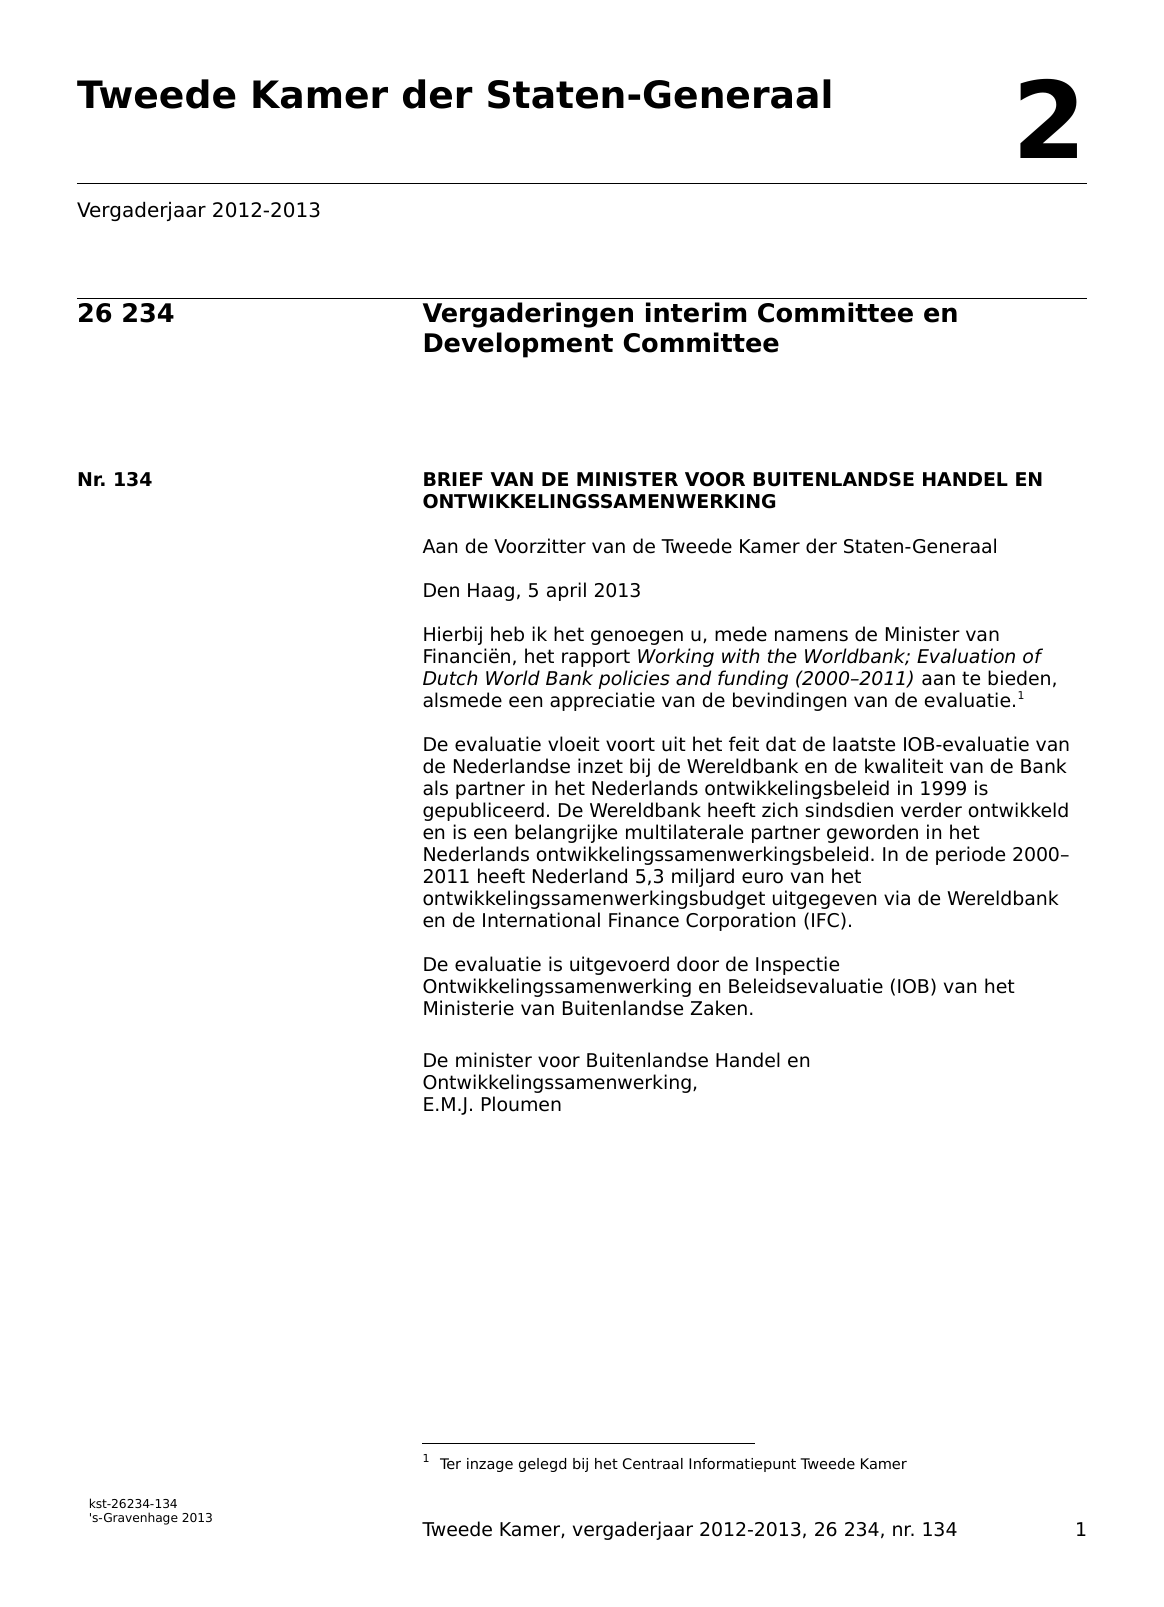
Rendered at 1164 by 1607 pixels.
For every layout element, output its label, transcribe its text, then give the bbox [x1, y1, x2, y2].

text De evaluatie vloeit voort uit het feit dat de laatste IOB-evaluatie van de Nederlandse inzet bij de Wereldbank en de kwaliteit van de Bank als partner in het Nederlands ontwikkelingsbeleid in 1999 is gepubliceerd. De Wereldbank heeft zich sindsdien verder ontwikkeld en is een belangrijke multilaterale partner geworden in het Nederlands ontwikkelingssamenwerkingsbeleid. In de periode 2000–2011 heeft Nederland 5,3 miljard euro van het ontwikkelingssamenwerkingsbudget uitgegeven via de Wereldbank en de International Finance Corporation (IFC). [422, 734, 1087, 932]
subtitle 26 234 Vergaderingen interim Committee en Development Committee [77, 299, 1087, 358]
table_cell Vergaderjaar 2012-2013 [77, 184, 1087, 298]
text Ter inzage gelegd bij het Centraal Informatiepunt Tweede Kamer [422, 1452, 1087, 1474]
text kst-26234-134 [88, 1497, 323, 1511]
text 's-Gravenhage 2013 [88, 1511, 323, 1525]
text Aan de Voorzitter van de Tweede Kamer der Staten-Generaal [422, 536, 1087, 557]
text De minister voor Buitenlandse Handel en Ontwikkelingssamenwerking, E.M.J. Ploumen [422, 1050, 1087, 1116]
table_header Tweede Kamer der Staten-Generaal [77, 59, 886, 183]
text De evaluatie is uitgevoerd door de Inspectie Ontwikkelingssamenwerking en Beleidsevaluatie (IOB) van het Ministerie van Buitenlandse Zaken. [422, 954, 1087, 1020]
table_header 2 [886, 59, 1087, 183]
text Hierbij heb ik het genoegen u, mede namens de Minister van Financiën, het rapport Working with the Worldbank; Evaluation of Dutch World Bank policies and funding (2000–2011) aan te bieden, alsmede een appreciatie van de bevindingen van de evaluatie. [422, 624, 1087, 712]
text Den Haag, 5 april 2013 [422, 580, 1087, 602]
subtitle Nr. 134 BRIEF VAN DE MINISTER VOOR BUITENLANDSE HANDEL EN ONTWIKKELINGSSAMENWERKING [77, 469, 1087, 513]
